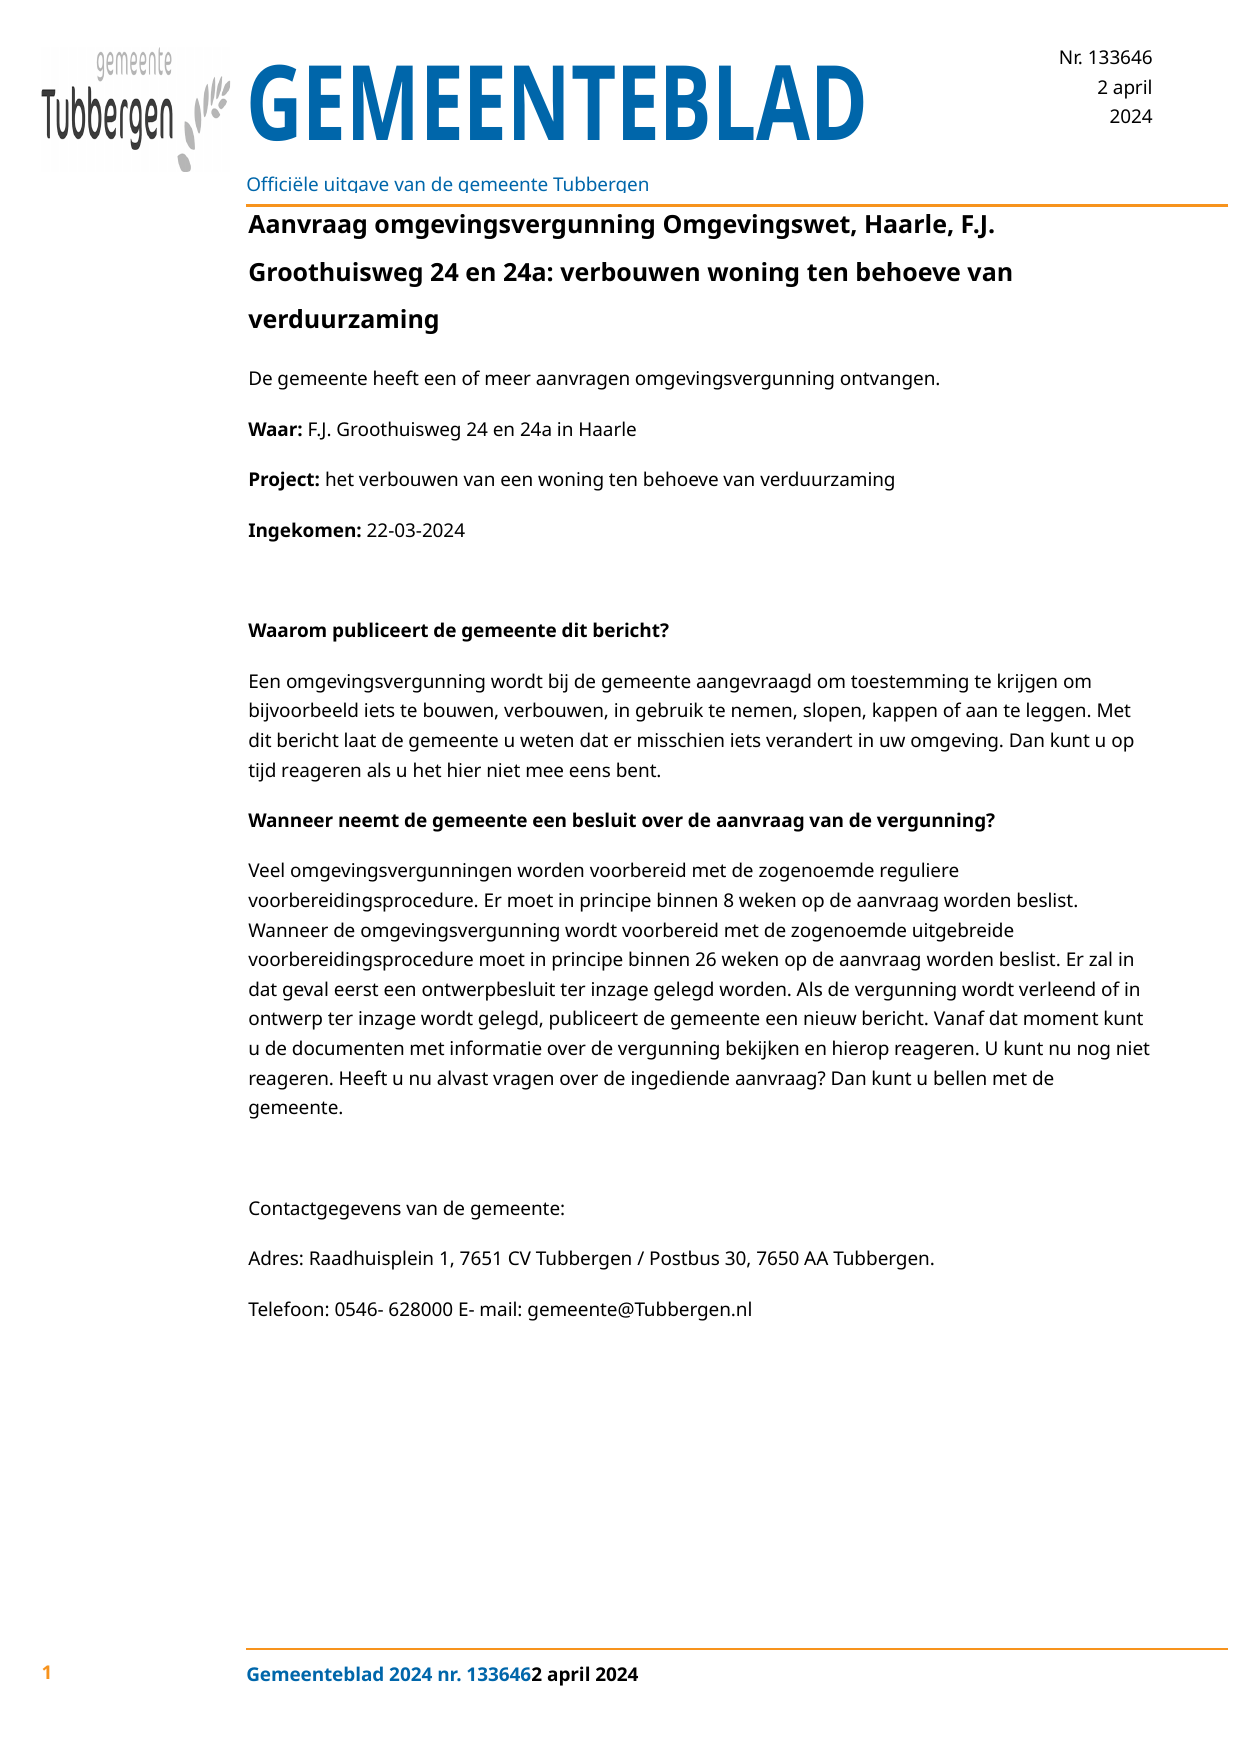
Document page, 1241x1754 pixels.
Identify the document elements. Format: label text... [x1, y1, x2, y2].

text Een omgevingsvergunning wordt bij de gemeente aangevraagd om toestemming te krijgen om bijvoorbeeld iets te bouwen, verbouwen, in gebruik te nemen, slopen, kappen of aan te leggen. Met dit bericht laat de gemeente u weten dat er misschien iets verandert in uw omgeving. Dan kunt u op tijd reageren als u het hier niet mee eens bent. [248, 668, 1152, 782]
text Telefoon: 0546- 628000 E- mail: gemeente@Tubbergen.nl [248, 1296, 1152, 1322]
text Waar: F.J. Groothuisweg 24 en 24a in Haarle [248, 416, 1152, 442]
picture [41, 47, 231, 172]
text Adres: Raadhuisplein 1, 7651 CV Tubbergen / Postbus 30, 7650 AA Tubbergen. [248, 1246, 1152, 1271]
text Ingekomen: 22-03-2024 [248, 517, 1152, 542]
text De gemeente heeft een of meer aanvragen omgevingsvergunning ontvangen. [248, 366, 1152, 391]
text Wanneer neemt de gemeente een besluit over de aanvraag van de vergunning? [248, 807, 1152, 833]
text Contactgegevens van de gemeente: [248, 1195, 1152, 1221]
text Waarom publiceert de gemeente dit bericht? [248, 618, 1152, 643]
text Veel omgevingsvergunningen worden voorbereid met de zogenoemde reguliere voorbereidingsprocedure. Er moet in principe binnen 8 weken op de aanvraag worden beslist. Wanneer de omgevingsvergunning wordt voorbereid met de zogenoemde uitgebreide voorbereidingsprocedure moet in principe binnen 26 weken op de aanvraag worden beslist. Er zal in dat geval eerst een ontwerpbesluit ter inzage gelegd worden. Als de vergunning wordt verleend of in ontwerp ter inzage wordt gelegd, publiceert de gemeente een nieuw bericht. Vanaf dat moment kunt u de documenten met informatie over de vergunning bekijken en hierop reageren. U kunt nu nog niet reageren. Heeft u nu alvast vragen over de ingediende aanvraag? Dan kunt u bellen met de gemeente. [248, 858, 1152, 1120]
text Aanvraag omgevingsvergunning Omgevingswet, Haarle, F.J. Groothuisweg 24 en 24a: verbouwen woning ten behoeve van verduurzaming [248, 207, 1152, 336]
text Project: het verbouwen van een woning ten behoeve van verduurzaming [248, 466, 1152, 492]
